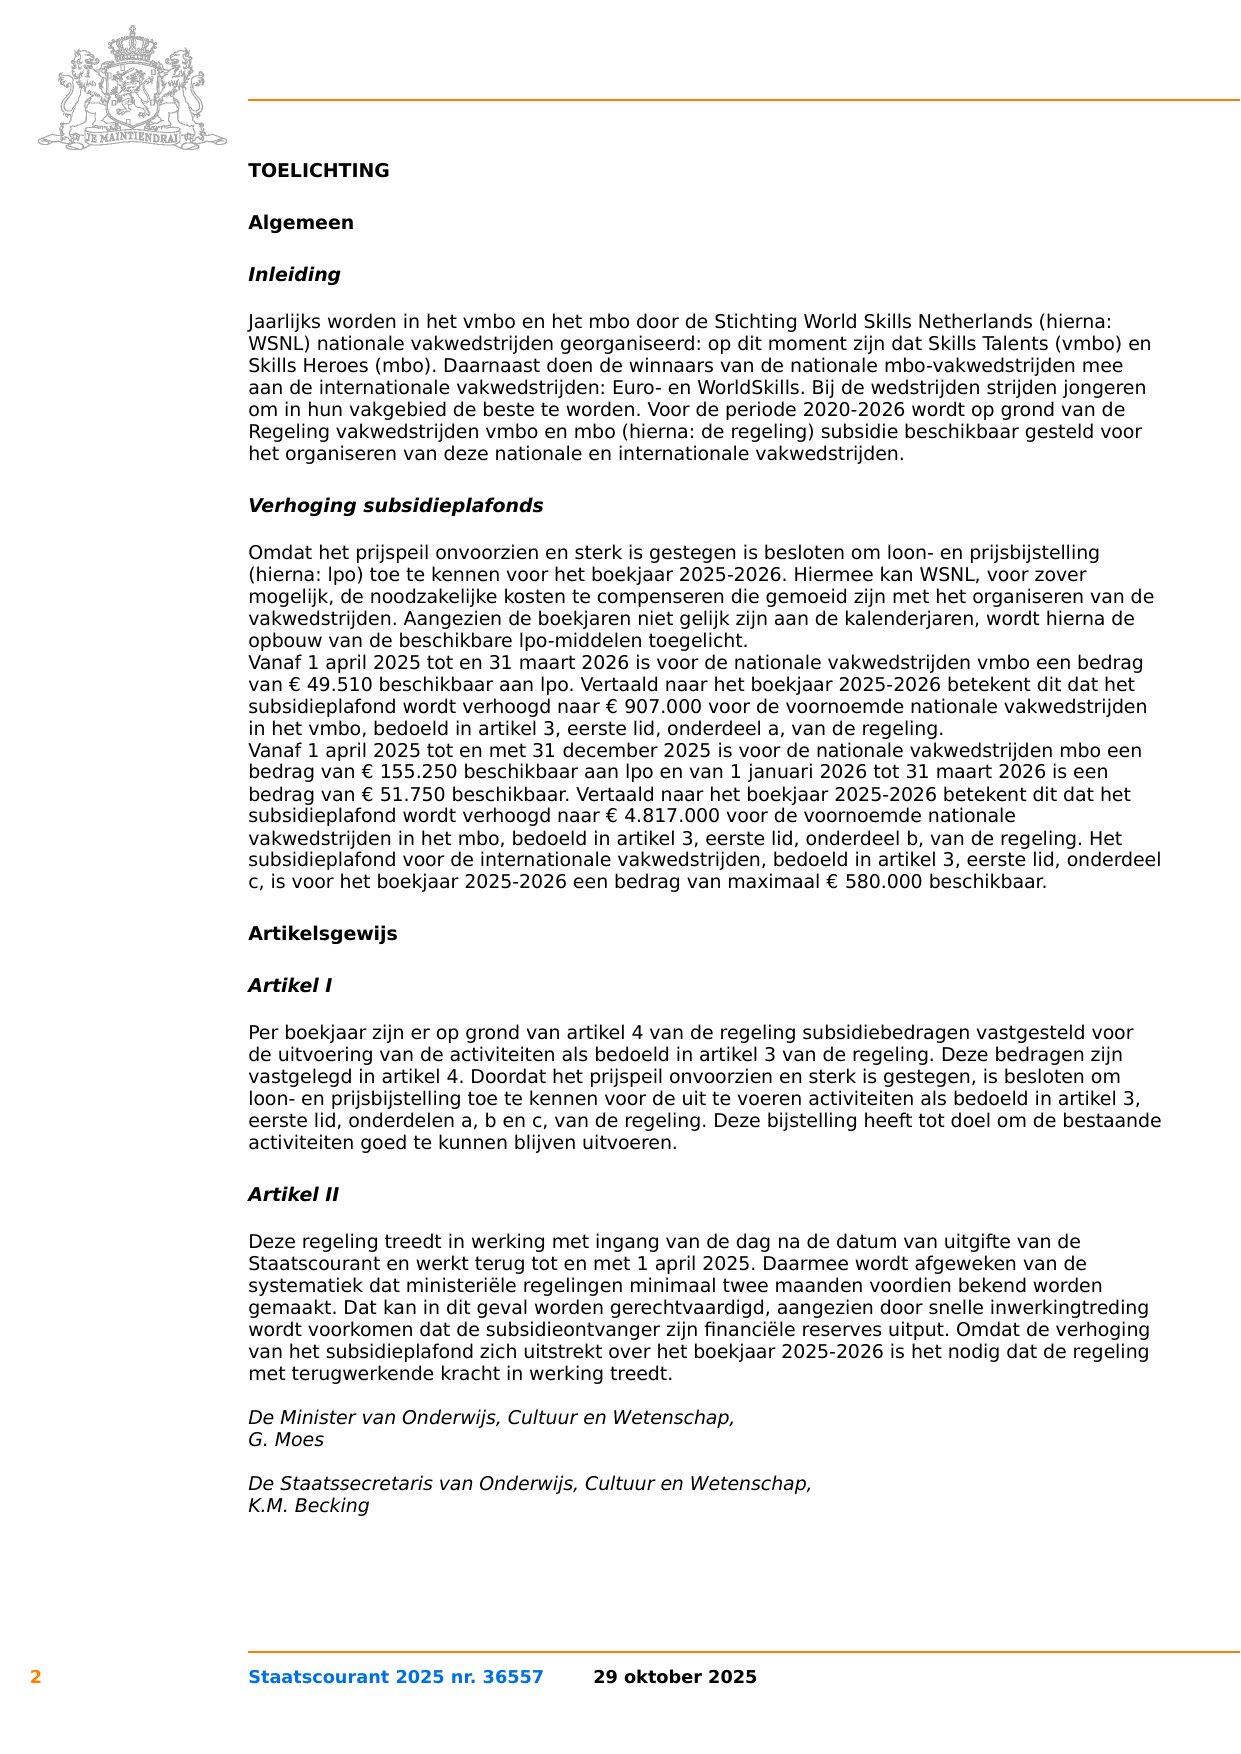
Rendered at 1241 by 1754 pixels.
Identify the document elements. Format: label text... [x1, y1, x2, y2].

subtitle Artikelsgewijs [248, 923, 1163, 945]
subtitle Artikel II [248, 1184, 1163, 1206]
picture [38, 25, 227, 150]
text Vanaf 1 april 2025 tot en met 31 december 2025 is voor de nationale vakwedstrijden mbo een bedrag van € 155.250 beschikbaar aan lpo en van 1 januari 2026 tot 31 maart 2026 is een bedrag van € 51.750 beschikbaar. Vertaald naar het boekjaar 2025-2026 betekent dit dat het subsidieplafond wordt verhoogd naar € 4.817.000 voor de voornoemde nationale vakwedstrijden in het mbo, bedoeld in artikel 3, eerste lid, onderdeel b, van de regeling. Het subsidieplafond voor de internationale vakwedstrijden, bedoeld in artikel 3, eerste lid, onderdeel c, is voor het boekjaar 2025-2026 een bedrag van maximaal € 580.000 beschikbaar. [248, 739, 1163, 893]
subtitle Verhoging subsidieplafonds [248, 495, 1163, 517]
text Per boekjaar zijn er op grond van artikel 4 van de regeling subsidiebedragen vastgesteld voor de uitvoering van de activiteiten als bedoeld in artikel 3 van de regeling. Deze bedragen zijn vastgelegd in artikel 4. Doordat het prijspeil onvoorzien en sterk is gestegen, is besloten om loon- en prijsbijstelling toe te kennen voor de uit te voeren activiteiten als bedoeld in artikel 3, eerste lid, onderdelen a, b en c, van de regeling. Deze bijstelling heeft tot doel om de bestaande activiteiten goed te kunnen blijven uitvoeren. [248, 1022, 1163, 1154]
text De Staatssecretaris van Onderwijs, Cultuur en Wetenschap, K.M. Becking [248, 1473, 1163, 1517]
text Jaarlijks worden in het vmbo en het mbo door de Stichting World Skills Netherlands (hierna: WSNL) nationale vakwedstrijden georganiseerd: op dit moment zijn dat Skills Talents (vmbo) en Skills Heroes (mbo). Daarnaast doen de winnaars van de nationale mbo-vakwedstrijden mee aan de internationale vakwedstrijden: Euro- en WorldSkills. Bij de wedstrijden strijden jongeren om in hun vakgebied de beste te worden. Voor de periode 2020-2026 wordt op grond van de Regeling vakwedstrijden vmbo en mbo (hierna: de regeling) subsidie beschikbaar gesteld voor het organiseren van deze nationale en internationale vakwedstrijden. [248, 311, 1163, 465]
text Vanaf 1 april 2025 tot en 31 maart 2026 is voor de nationale vakwedstrijden vmbo een bedrag van € 49.510 beschikbaar aan lpo. Vertaald naar het boekjaar 2025-2026 betekent dit dat het subsidieplafond wordt verhoogd naar € 907.000 voor de voornoemde nationale vakwedstrijden in het vmbo, bedoeld in artikel 3, eerste lid, onderdeel a, van de regeling. [248, 652, 1163, 739]
text De Minister van Onderwijs, Cultuur en Wetenschap, G. Moes [248, 1407, 1163, 1451]
subtitle Inleiding [248, 264, 1163, 286]
subtitle TOELICHTING [248, 160, 1163, 182]
subtitle Algemeen [248, 212, 1163, 234]
text Omdat het prijspeil onvoorzien en sterk is gestegen is besloten om loon- en prijsbijstelling (hierna: lpo) toe te kennen voor het boekjaar 2025-2026. Hiermee kan WSNL, voor zover mogelijk, de noodzakelijke kosten te compenseren die gemoeid zijn met het organiseren van de vakwedstrijden. Aangezien de boekjaren niet gelijk zijn aan de kalenderjaren, wordt hierna de opbouw van de beschikbare lpo-middelen toegelicht. [248, 542, 1163, 652]
subtitle Artikel I [248, 975, 1163, 997]
text Deze regeling treedt in werking met ingang van de dag na de datum van uitgifte van de Staatscourant en werkt terug tot en met 1 april 2025. Daarmee wordt afgeweken van de systematiek dat ministeriële regelingen minimaal twee maanden voordien bekend worden gemaakt. Dat kan in dit geval worden gerechtvaardigd, aangezien door snelle inwerkingtreding wordt voorkomen dat de subsidieontvanger zijn financiële reserves uitput. Omdat de verhoging van het subsidieplafond zich uitstrekt over het boekjaar 2025-2026 is het nodig dat de regeling met terugwerkende kracht in werking treedt. [248, 1231, 1163, 1385]
